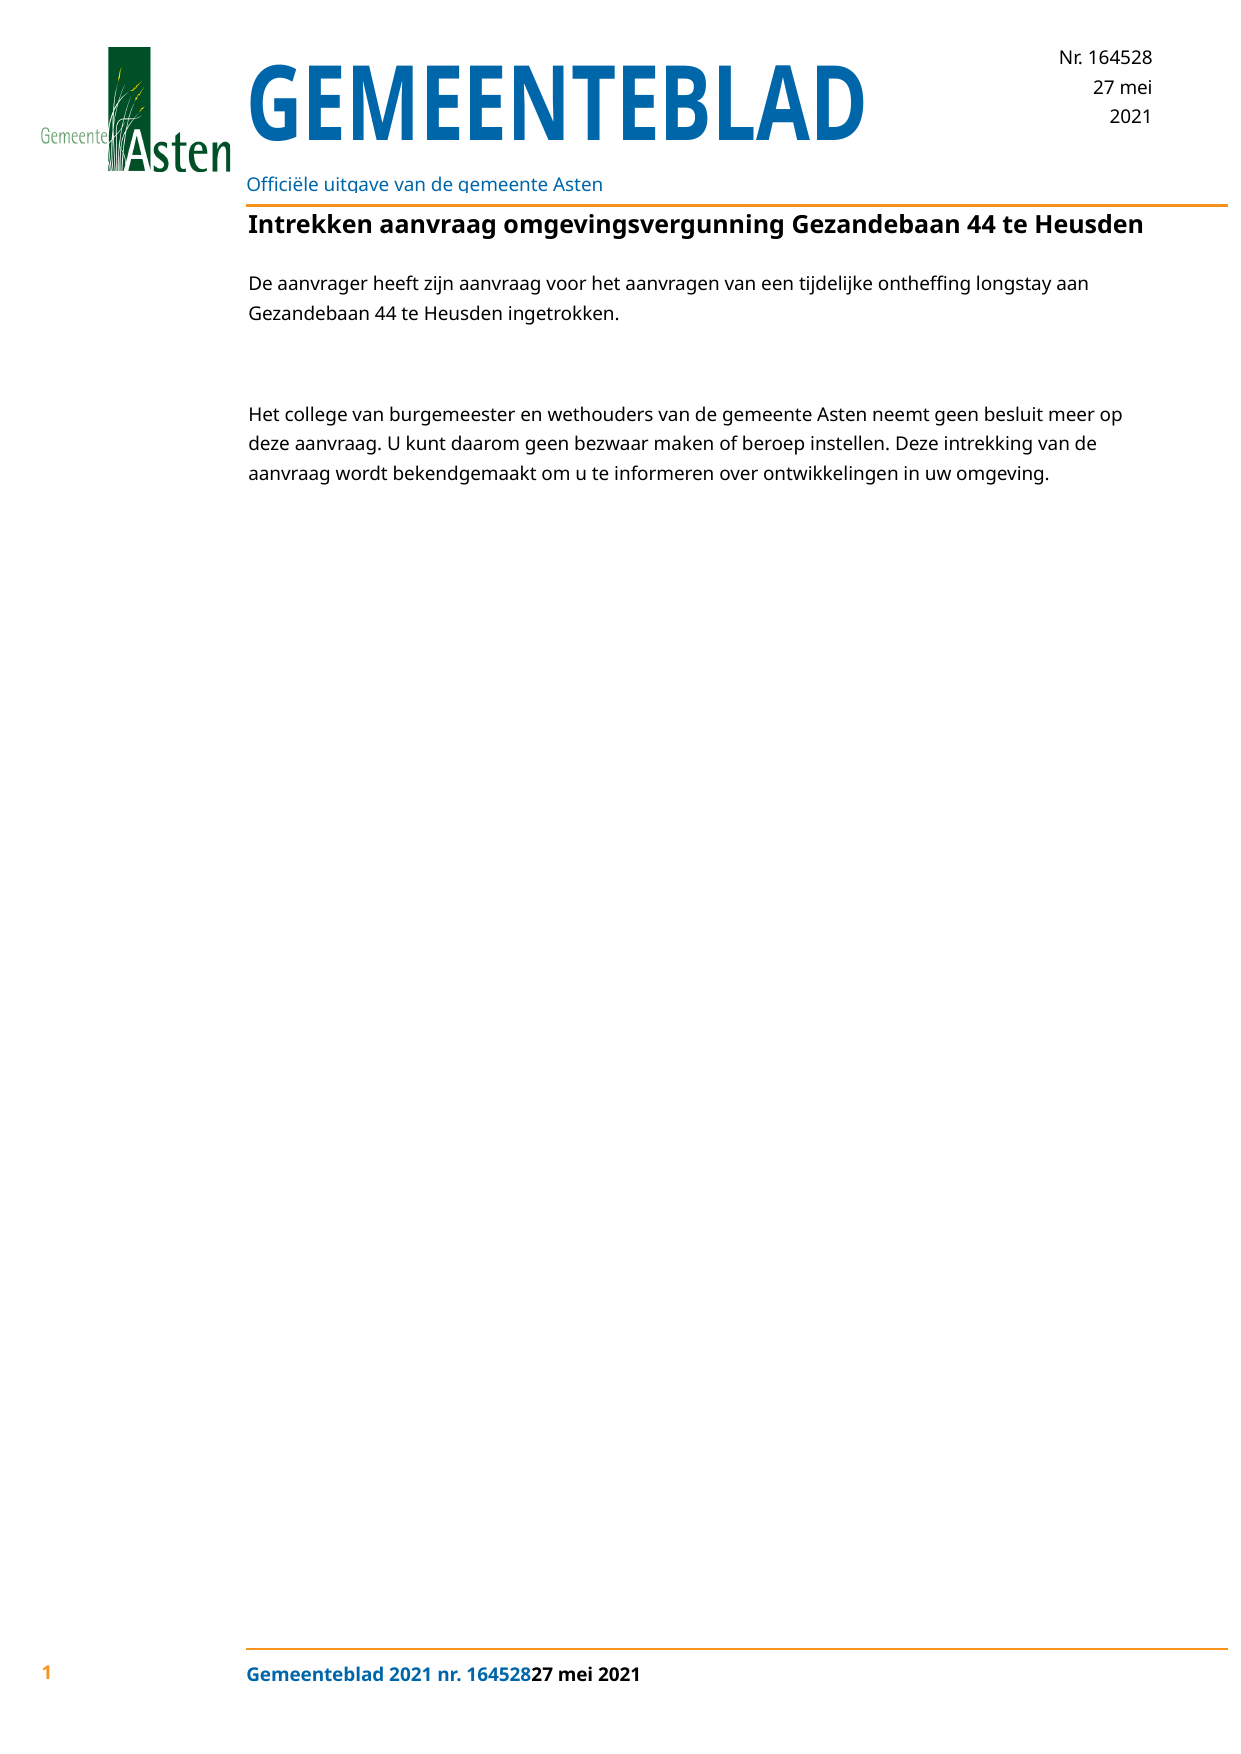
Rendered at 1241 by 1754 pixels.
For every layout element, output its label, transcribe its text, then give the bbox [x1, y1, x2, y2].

text Het college van burgemeester en wethouders van de gemeente Asten neemt geen besluit meer op deze aanvraag. U kunt daarom geen bezwaar maken of beroep instellen. Deze intrekking van de aanvraag wordt bekendgemaakt om u te informeren over ontwikkelingen in uw omgeving. [248, 401, 1152, 486]
text Intrekken aanvraag omgevingsvergunning Gezandebaan 44 te Heusden [248, 207, 1152, 241]
text De aanvrager heeft zijn aanvraag voor het aanvragen van een tijdelijke ontheffing longstay aan Gezandebaan 44 te Heusden ingetrokken. [248, 270, 1152, 326]
picture [41, 47, 231, 172]
